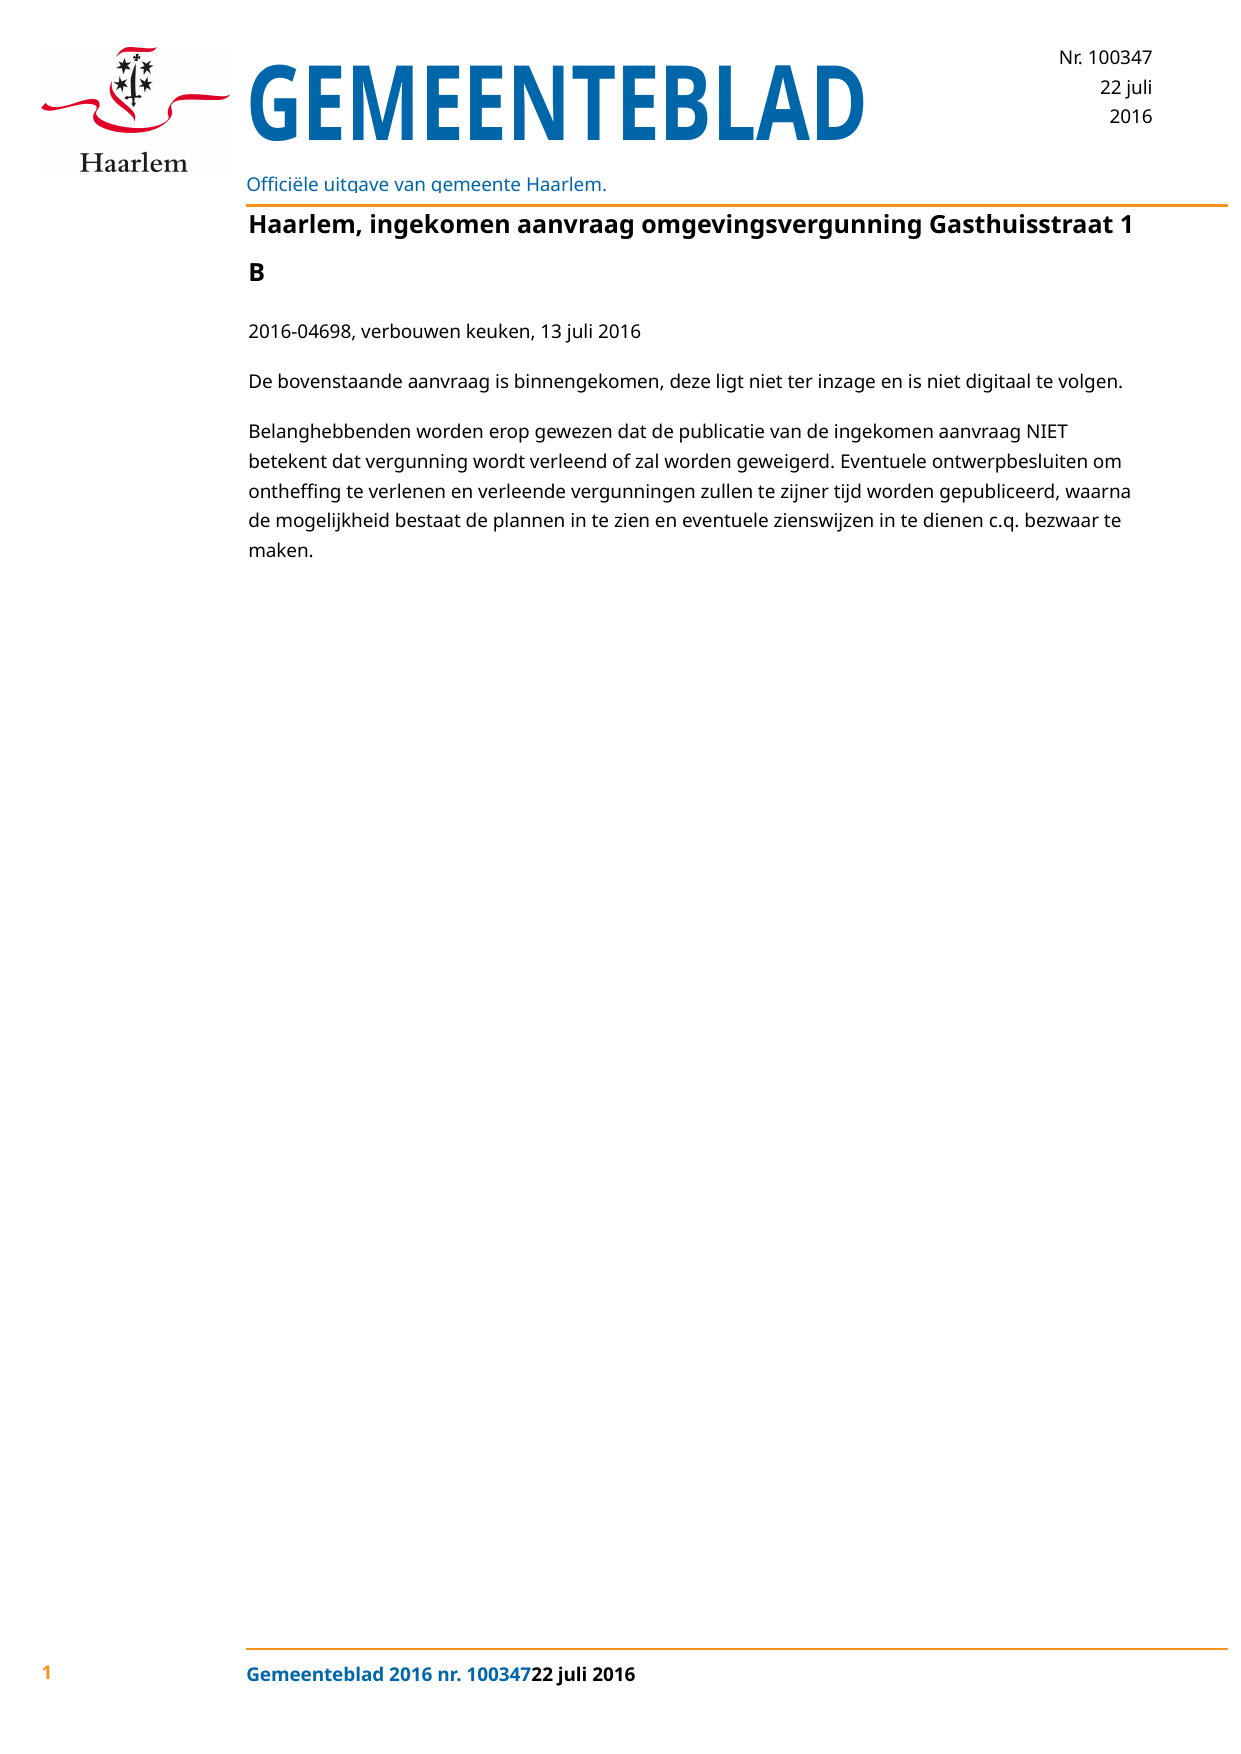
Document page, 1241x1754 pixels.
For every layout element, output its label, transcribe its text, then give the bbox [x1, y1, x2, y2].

picture [41, 47, 231, 172]
text Haarlem, ingekomen aanvraag omgevingsvergunning Gasthuisstraat 1 B [248, 207, 1152, 288]
text Belanghebbenden worden erop gewezen dat de publicatie van de ingekomen aanvraag NIET betekent dat vergunning wordt verleend of zal worden geweigerd. Eventuele ontwerpbesluiten om ontheffing te verlenen en verleende vergunningen zullen te zijner tijd worden gepubliceerd, waarna de mogelijkheid bestaat de plannen in te zien en eventuele zienswijzen in te dienen c.q. bezwaar te maken. [248, 419, 1152, 563]
text De bovenstaande aanvraag is binnengekomen, deze ligt niet ter inzage en is niet digitaal te volgen. [248, 368, 1152, 394]
text 2016-04698, verbouwen keuken, 13 juli 2016 [248, 318, 1152, 344]
